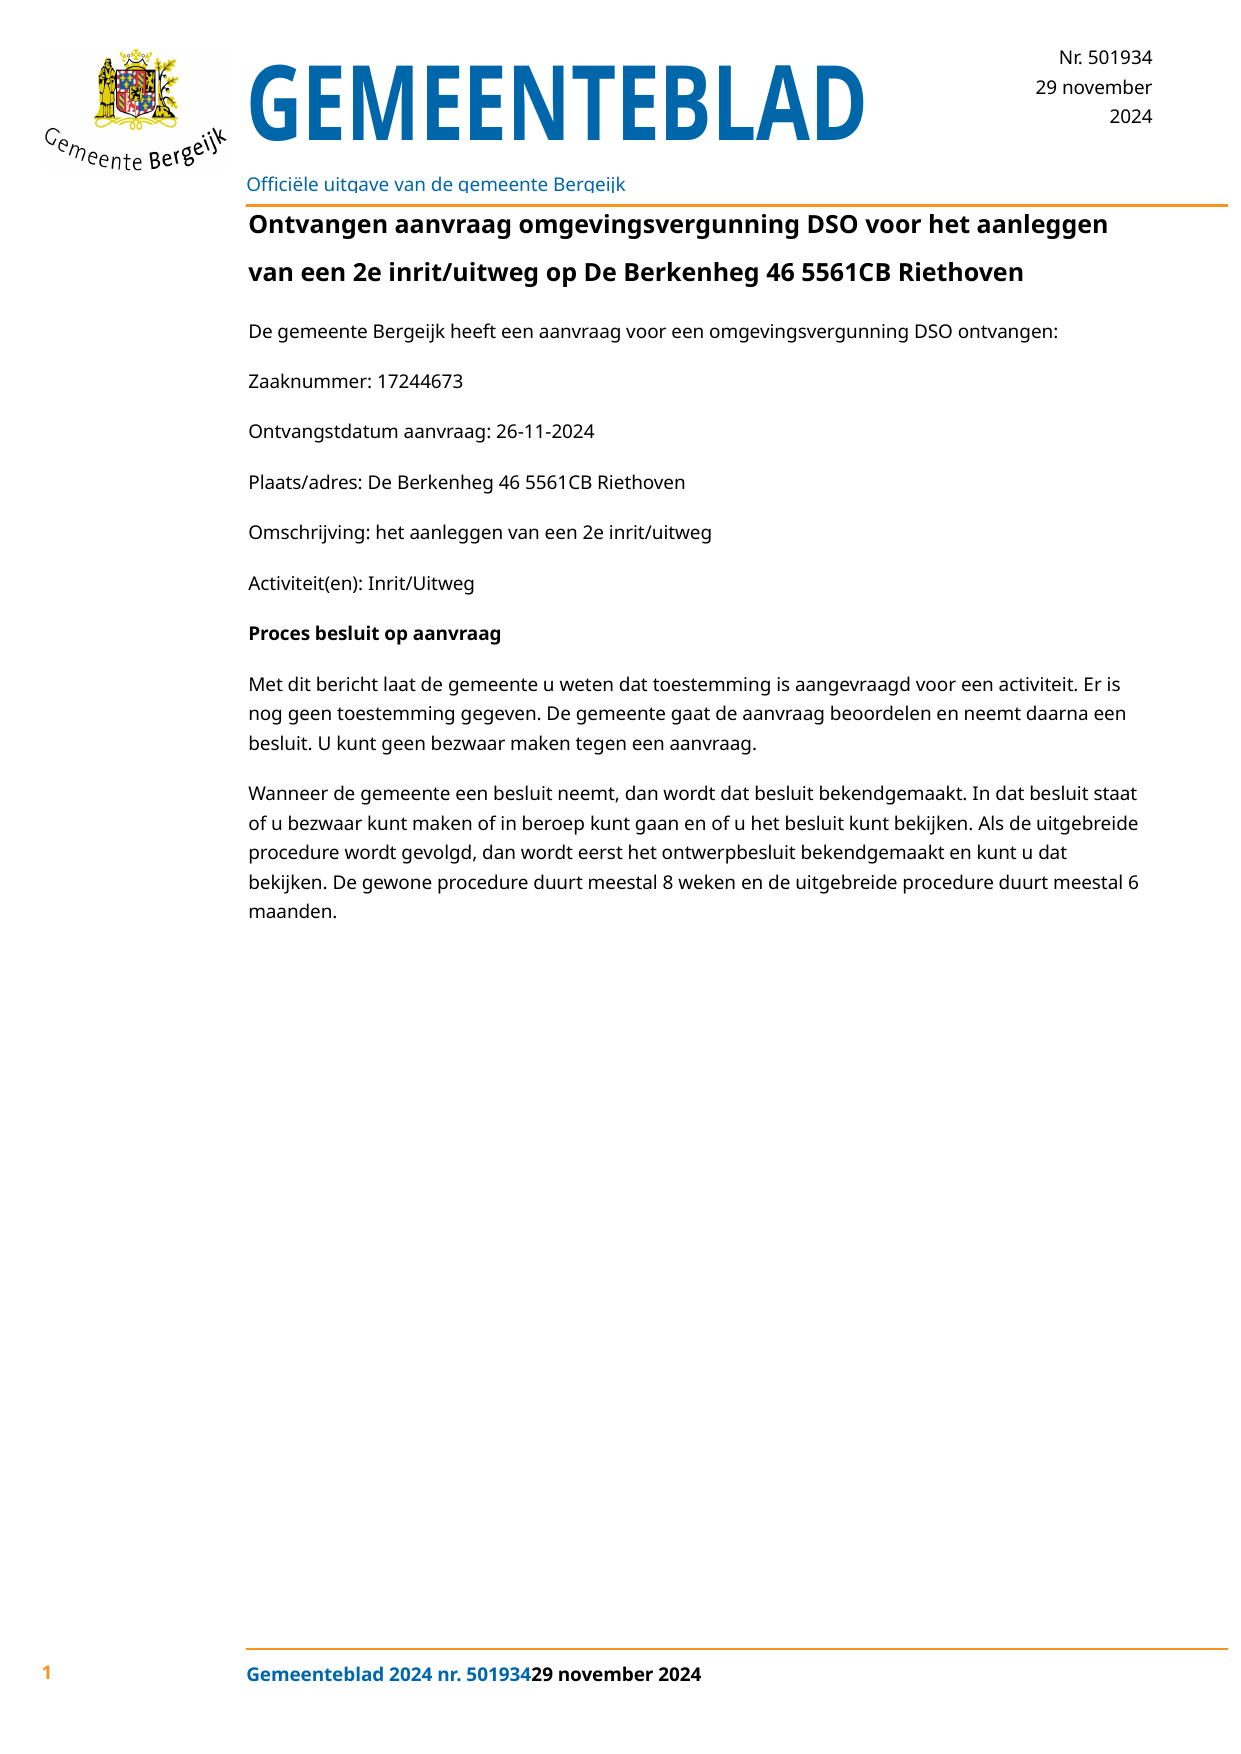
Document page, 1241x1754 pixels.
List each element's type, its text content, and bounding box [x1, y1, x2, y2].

text Zaaknummer: 17244673 [248, 368, 1152, 394]
text Plaats/adres: De Berkenheg 46 5561CB Riethoven [248, 469, 1152, 495]
text Met dit bericht laat de gemeente u weten dat toestemming is aangevraagd voor een activiteit. Er is nog geen toestemming gegeven. De gemeente gaat de aanvraag beoordelen en neemt daarna een besluit. U kunt geen bezwaar maken tegen een aanvraag. [248, 671, 1152, 756]
text Ontvangen aanvraag omgevingsvergunning DSO voor het aanleggen van een 2e inrit/uitweg op De Berkenheg 46 5561CB Riethoven [248, 207, 1152, 288]
picture [41, 47, 231, 172]
text Activiteit(en): Inrit/Uitweg [248, 570, 1152, 596]
text Ontvangstdatum aanvraag: 26-11-2024 [248, 419, 1152, 444]
text Proces besluit op aanvraag [248, 620, 1152, 646]
text Omschrijving: het aanleggen van een 2e inrit/uitweg [248, 519, 1152, 545]
text De gemeente Bergeijk heeft een aanvraag voor een omgevingsvergunning DSO ontvangen: [248, 318, 1152, 344]
text Wanneer de gemeente een besluit neemt, dan wordt dat besluit bekendgemaakt. In dat besluit staat of u bezwaar kunt maken of in beroep kunt gaan en of u het besluit kunt bekijken. Als de uitgebreide procedure wordt gevolgd, dan wordt eerst het ontwerpbesluit bekendgemaakt en kunt u dat bekijken. De gewone procedure duurt meestal 8 weken en de uitgebreide procedure duurt meestal 6 maanden. [248, 780, 1152, 924]
